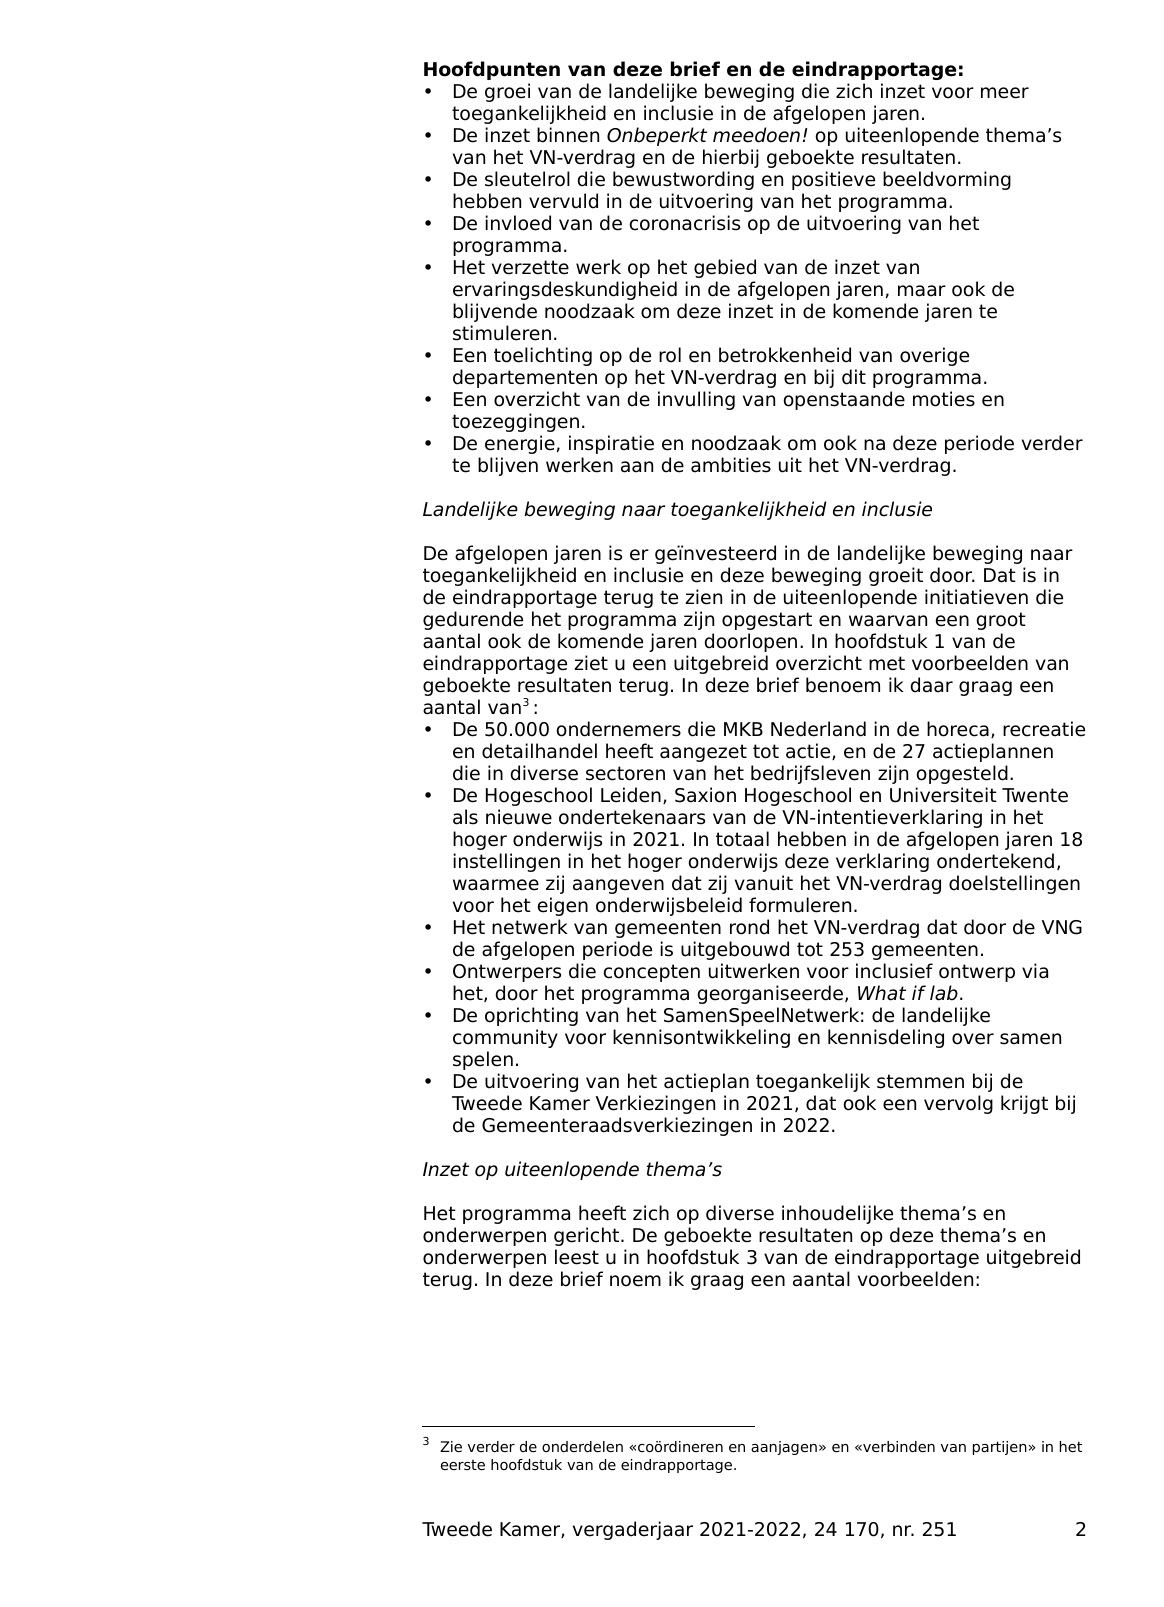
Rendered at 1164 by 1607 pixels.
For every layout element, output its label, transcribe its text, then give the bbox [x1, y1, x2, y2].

subtitle Inzet op uiteenlopende thema’s [422, 1159, 1087, 1181]
text • De sleutelrol die bewustwording en positieve beeldvorming hebben vervuld in de uitvoering van het programma. [422, 169, 1087, 213]
text • De Hogeschool Leiden, Saxion Hogeschool en Universiteit Twente als nieuwe ondertekenaars van de VN-intentieverklaring in het hoger onderwijs in 2021. In totaal hebben in de afgelopen jaren 18 instellingen in het hoger onderwijs deze verklaring ondertekend, waarmee zij aangeven dat zij vanuit het VN-verdrag doelstellingen voor het eigen onderwijsbeleid formuleren. [422, 785, 1087, 917]
text • De energie, inspiratie en noodzaak om ook na deze periode verder te blijven werken aan de ambities uit het VN-verdrag. [422, 433, 1087, 477]
subtitle Landelijke beweging naar toegankelijkheid en inclusie [422, 499, 1087, 521]
text • De inzet binnen Onbeperkt meedoen! op uiteenlopende thema’s van het VN-verdrag en de hierbij geboekte resultaten. [422, 125, 1087, 169]
text De afgelopen jaren is er geïnvesteerd in de landelijke beweging naar toegankelijkheid en inclusie en deze beweging groeit door. Dat is in de eindrapportage terug te zien in de uiteenlopende initiatieven die gedurende het programma zijn opgestart en waarvan een groot aantal ook de komende jaren doorlopen. In hoofdstuk 1 van de eindrapportage ziet u een uitgebreid overzicht met voorbeelden van geboekte resultaten terug. In deze brief benoem ik daar graag een aantal van: [422, 543, 1087, 719]
text • De groei van de landelijke beweging die zich inzet voor meer toegankelijkheid en inclusie in de afgelopen jaren. [422, 81, 1087, 125]
text Zie verder de onderdelen «coördineren en aanjagen» en «verbinden van partijen» in het eerste hoofdstuk van de eindrapportage. [422, 1435, 1087, 1474]
text • Het netwerk van gemeenten rond het VN-verdrag dat door de VNG de afgelopen periode is uitgebouwd tot 253 gemeenten. [422, 917, 1087, 961]
text • De invloed van de coronacrisis op de uitvoering van het programma. [422, 213, 1087, 257]
subtitle Hoofdpunten van deze brief en de eindrapportage: [422, 59, 1087, 81]
text • De uitvoering van het actieplan toegankelijk stemmen bij de Tweede Kamer Verkiezingen in 2021, dat ook een vervolg krijgt bij de Gemeenteraadsverkiezingen in 2022. [422, 1071, 1087, 1136]
text • Een toelichting op de rol en betrokkenheid van overige departementen op het VN-verdrag en bij dit programma. [422, 345, 1087, 389]
text • Een overzicht van de invulling van openstaande moties en toezeggingen. [422, 389, 1087, 433]
text • De oprichting van het SamenSpeelNetwerk: de landelijke community voor kennisontwikkeling en kennisdeling over samen spelen. [422, 1004, 1087, 1071]
text Het programma heeft zich op diverse inhoudelijke thema’s en onderwerpen gericht. De geboekte resultaten op deze thema’s en onderwerpen leest u in hoofdstuk 3 van de eindrapportage uitgebreid terug. In deze brief noem ik graag een aantal voorbeelden: [422, 1203, 1087, 1291]
text • De 50.000 ondernemers die MKB Nederland in de horeca, recreatie en detailhandel heeft aangezet tot actie, en de 27 actieplannen die in diverse sectoren van het bedrijfsleven zijn opgesteld. [422, 719, 1087, 785]
text • Ontwerpers die concepten uitwerken voor inclusief ontwerp via het, door het programma georganiseerde, What if lab. [422, 961, 1087, 1004]
text • Het verzette werk op het gebied van de inzet van ervaringsdeskundigheid in de afgelopen jaren, maar ook de blijvende noodzaak om deze inzet in de komende jaren te stimuleren. [422, 257, 1087, 345]
